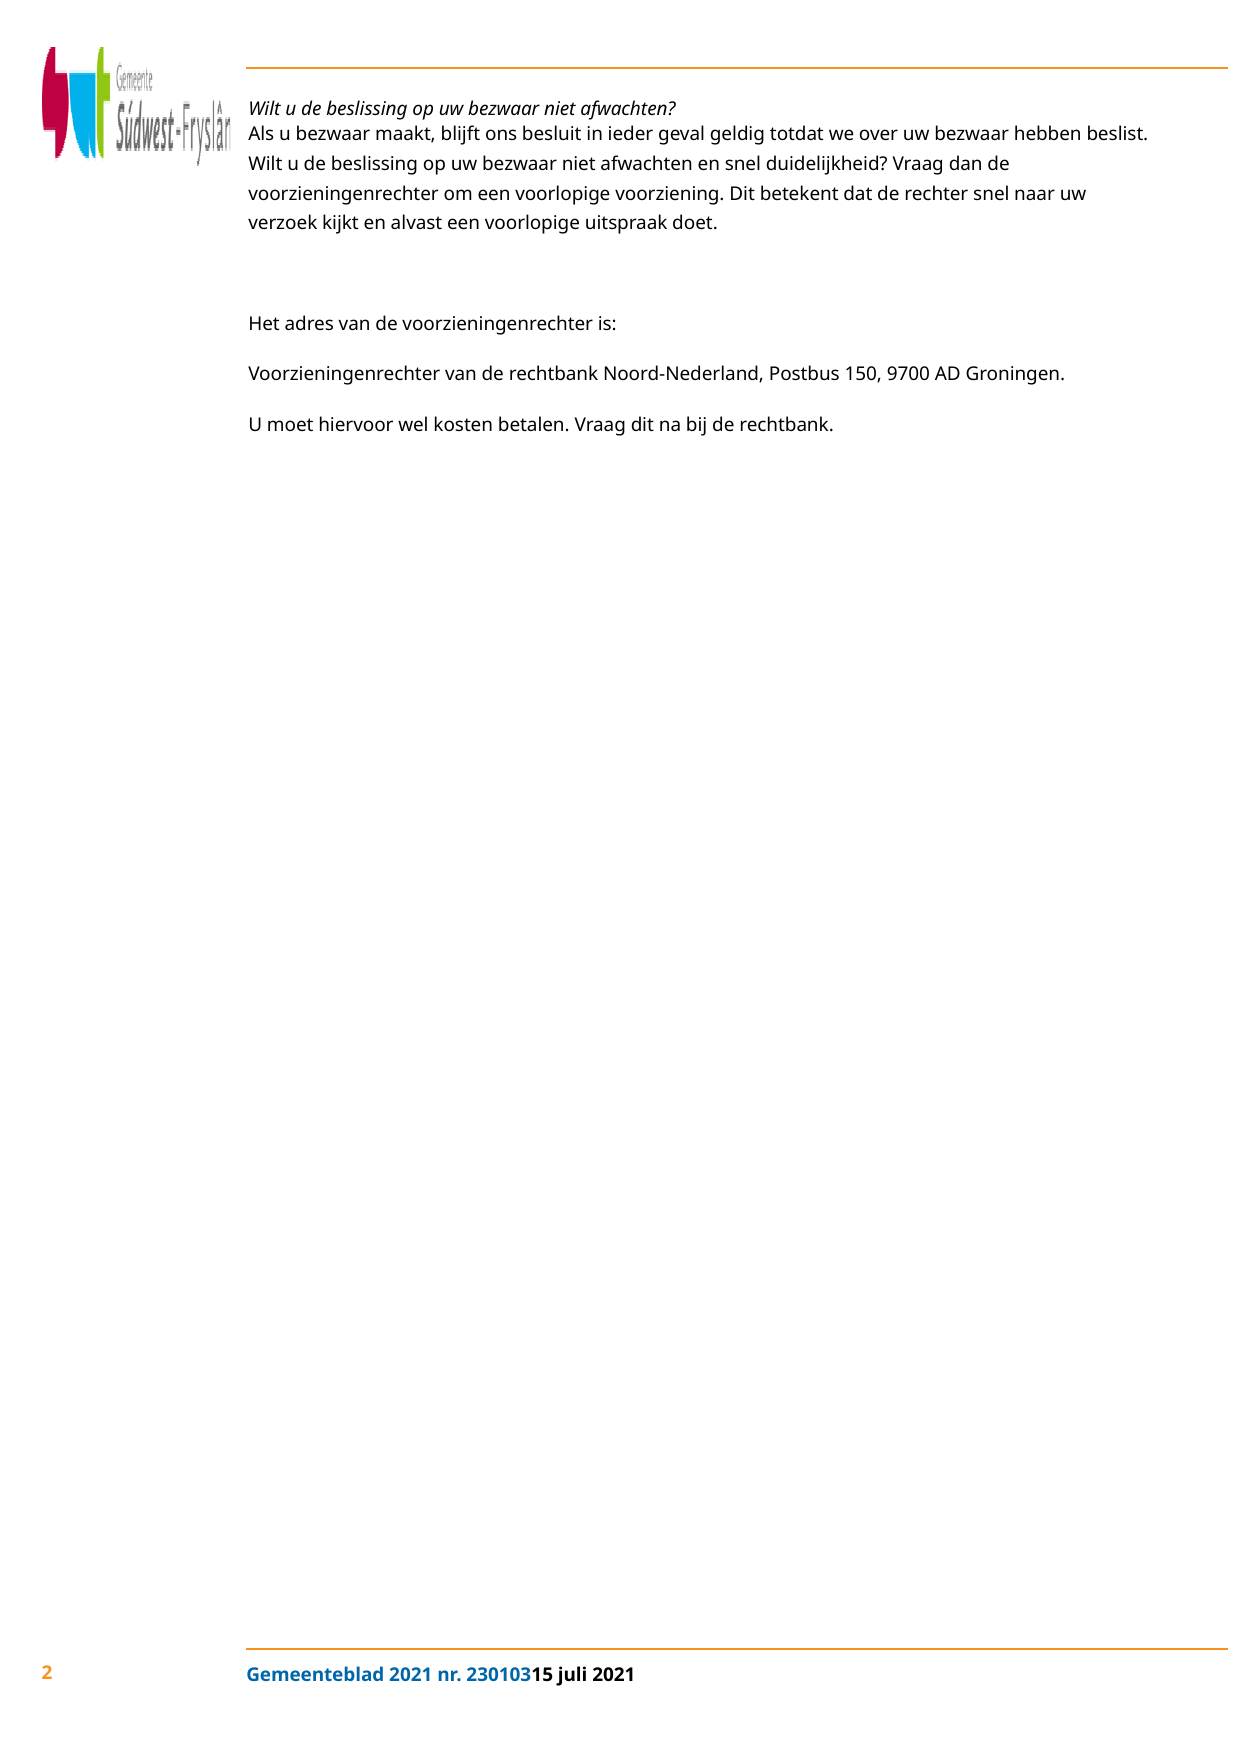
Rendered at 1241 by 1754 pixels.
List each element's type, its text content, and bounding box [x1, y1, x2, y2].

text U moet hiervoor wel kosten betalen. Vraag dit na bij de rechtbank. [248, 411, 1152, 437]
text Als u bezwaar maakt, blijft ons besluit in ieder geval geldig totdat we over uw bezwaar hebben beslist. Wilt u de beslissing op uw bezwaar niet afwachten en snel duidelijkheid? Vraag dan de voorzieningenrechter om een voorlopige voorziening. Dit betekent dat de rechter snel naar uw verzoek kijkt en alvast een voorlopige uitspraak doet. [248, 121, 1152, 235]
text Het adres van de voorzieningenrechter is: [248, 310, 1152, 336]
text Wilt u de beslissing op uw bezwaar niet afwachten? [248, 95, 1152, 121]
picture [41, 47, 231, 172]
text Voorzieningenrechter van de rechtbank Noord-Nederland, Postbus 150, 9700 AD Groningen. [248, 361, 1152, 386]
